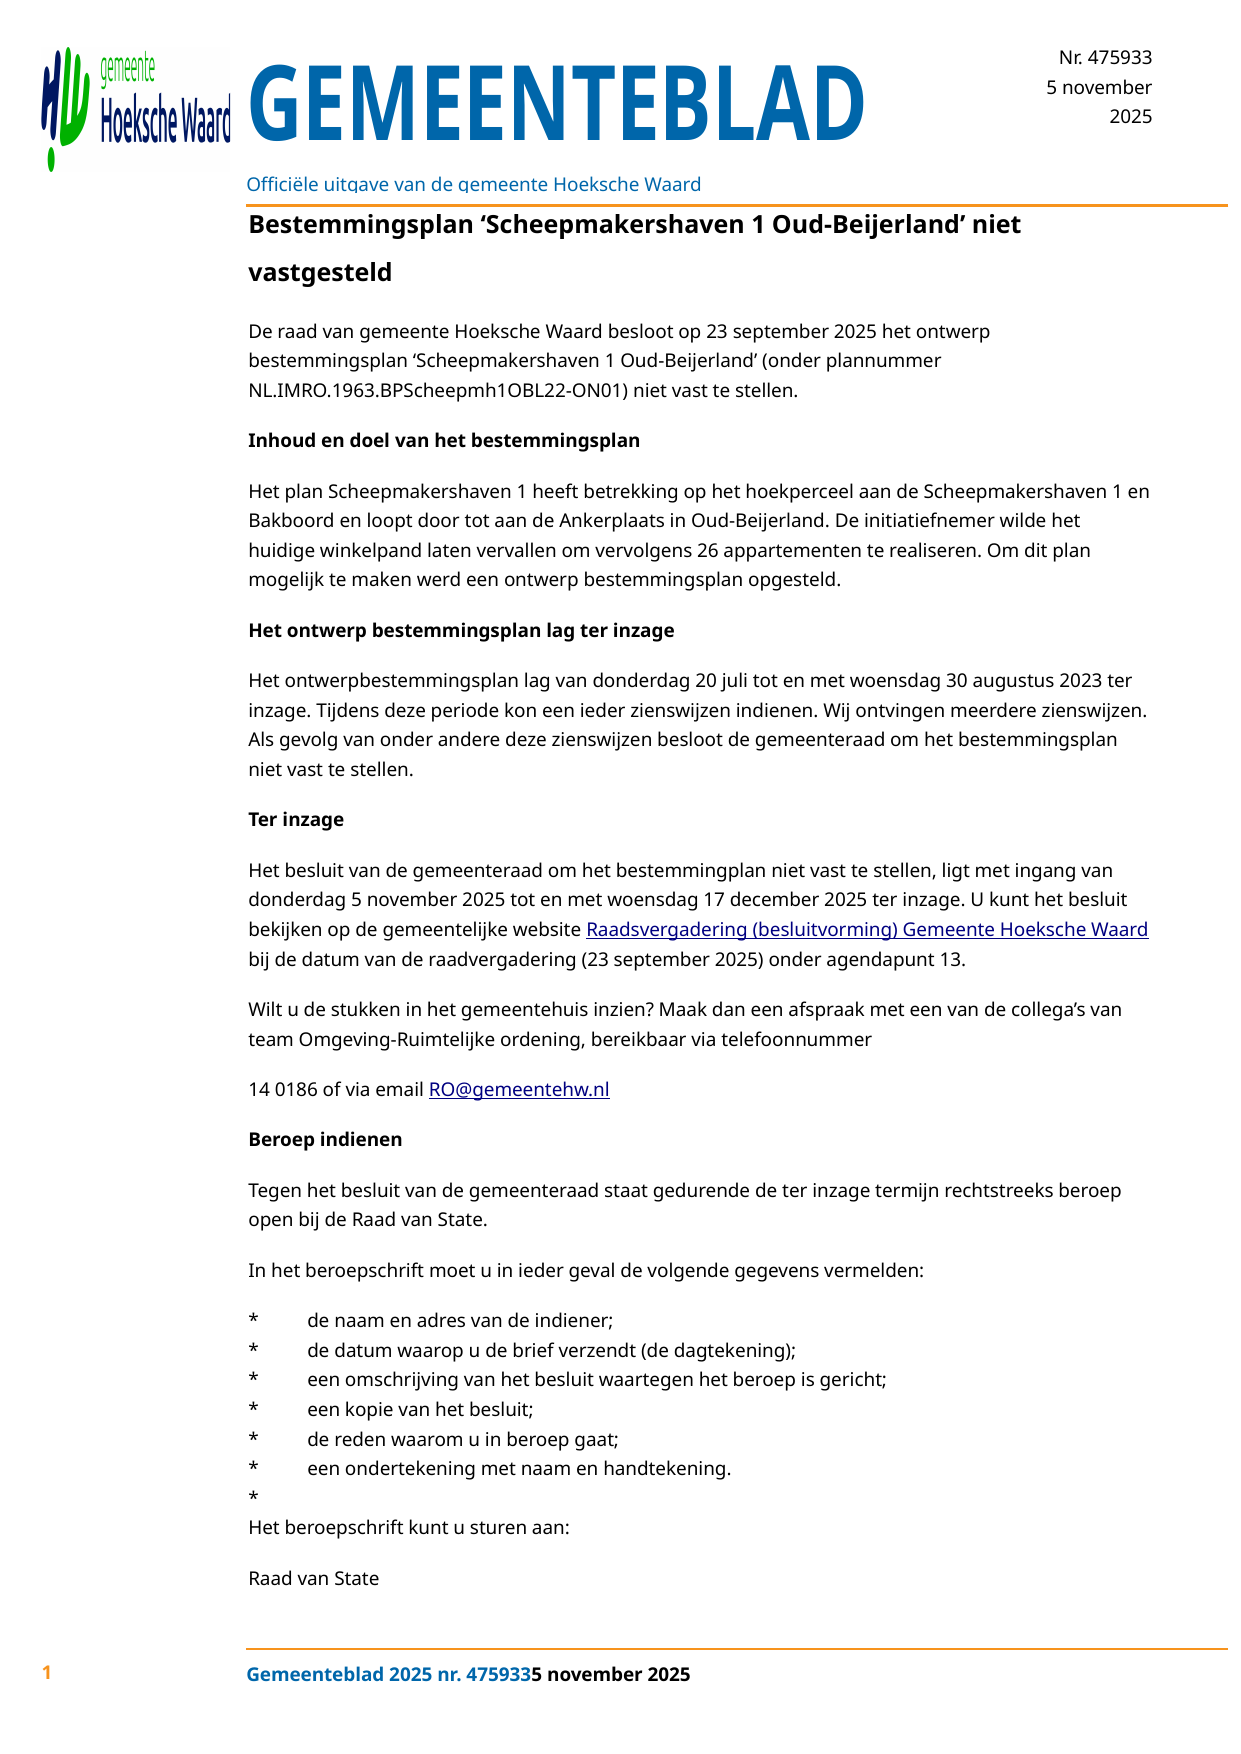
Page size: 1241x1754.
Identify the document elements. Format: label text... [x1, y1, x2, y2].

text Tegen het besluit van de gemeenteraad staat gedurende de ter inzage termijn rechtstreeks beroep open bij de Raad van State. [248, 1177, 1152, 1232]
text 14 0186 of via email RO@gemeentehw.nl [248, 1076, 1152, 1102]
text Het plan Scheepmakershaven 1 heeft betrekking op het hoekperceel aan de Scheepmakershaven 1 en Bakboord en loopt door tot aan de Ankerplaats in Oud-Beijerland. De initiatiefnemer wilde het huidige winkelpand laten vervallen om vervolgens 26 appartementen te realiseren. Om dit plan mogelijk te maken werd een ontwerp bestemmingsplan opgesteld. [248, 478, 1152, 592]
picture [41, 47, 231, 172]
list de naam en adres van de indiener; [248, 1307, 1152, 1333]
text Het beroepschrift kunt u sturen aan: [248, 1514, 1152, 1540]
text Inhoud en doel van het bestemmingsplan [248, 427, 1152, 453]
text Raad van State [248, 1565, 1152, 1591]
text Wilt u de stukken in het gemeentehuis inzien? Maak dan een afspraak met een van de collega’s van team Omgeving-Ruimtelijke ordening, bereikbaar via telefoonnummer [248, 996, 1152, 1052]
text Het ontwerpbestemmingsplan lag van donderdag 20 juli tot en met woensdag 30 augustus 2023 ter inzage. Tijdens deze periode kon een ieder zienswijzen indienen. Wij ontvingen meerdere zienswijzen. Als gevolg van onder andere deze zienswijzen besloot de gemeenteraad om het bestemmingsplan niet vast te stellen. [248, 667, 1152, 782]
text Het ontwerp bestemmingsplan lag ter inzage [248, 617, 1152, 643]
list de datum waarop u de brief verzendt (de dagtekening); [248, 1337, 1152, 1363]
text In het beroepschrift moet u in ieder geval de volgende gegevens vermelden: [248, 1257, 1152, 1283]
text Ter inzage [248, 807, 1152, 832]
text Bestemmingsplan ‘Scheepmakershaven 1 Oud-Beijerland’ niet vastgesteld [248, 207, 1152, 288]
text Het besluit van de gemeenteraad om het bestemmingplan niet vast te stellen, ligt met ingang van donderdag 5 november 2025 tot en met woensdag 17 december 2025 ter inzage. U kunt het besluit bekijken op de gemeentelijke website Raadsvergadering (besluitvorming) Gemeente Hoeksche Waard bij de datum van de raadvergadering (23 september 2025) onder agendapunt 13. [248, 857, 1152, 972]
list de reden waarom u in beroep gaat; [248, 1426, 1152, 1452]
text De raad van gemeente Hoeksche Waard besloot op 23 september 2025 het ontwerp bestemmingsplan ‘Scheepmakershaven 1 Oud-Beijerland’ (onder plannummer NL.IMRO.1963.BPScheepmh1OBL22-ON01) niet vast te stellen. [248, 318, 1152, 403]
text Beroep indienen [248, 1127, 1152, 1152]
list een ondertekening met naam en handtekening. [248, 1455, 1152, 1481]
list een omschrijving van het besluit waartegen het beroep is gericht; [248, 1367, 1152, 1392]
list een kopie van het besluit; [248, 1396, 1152, 1422]
